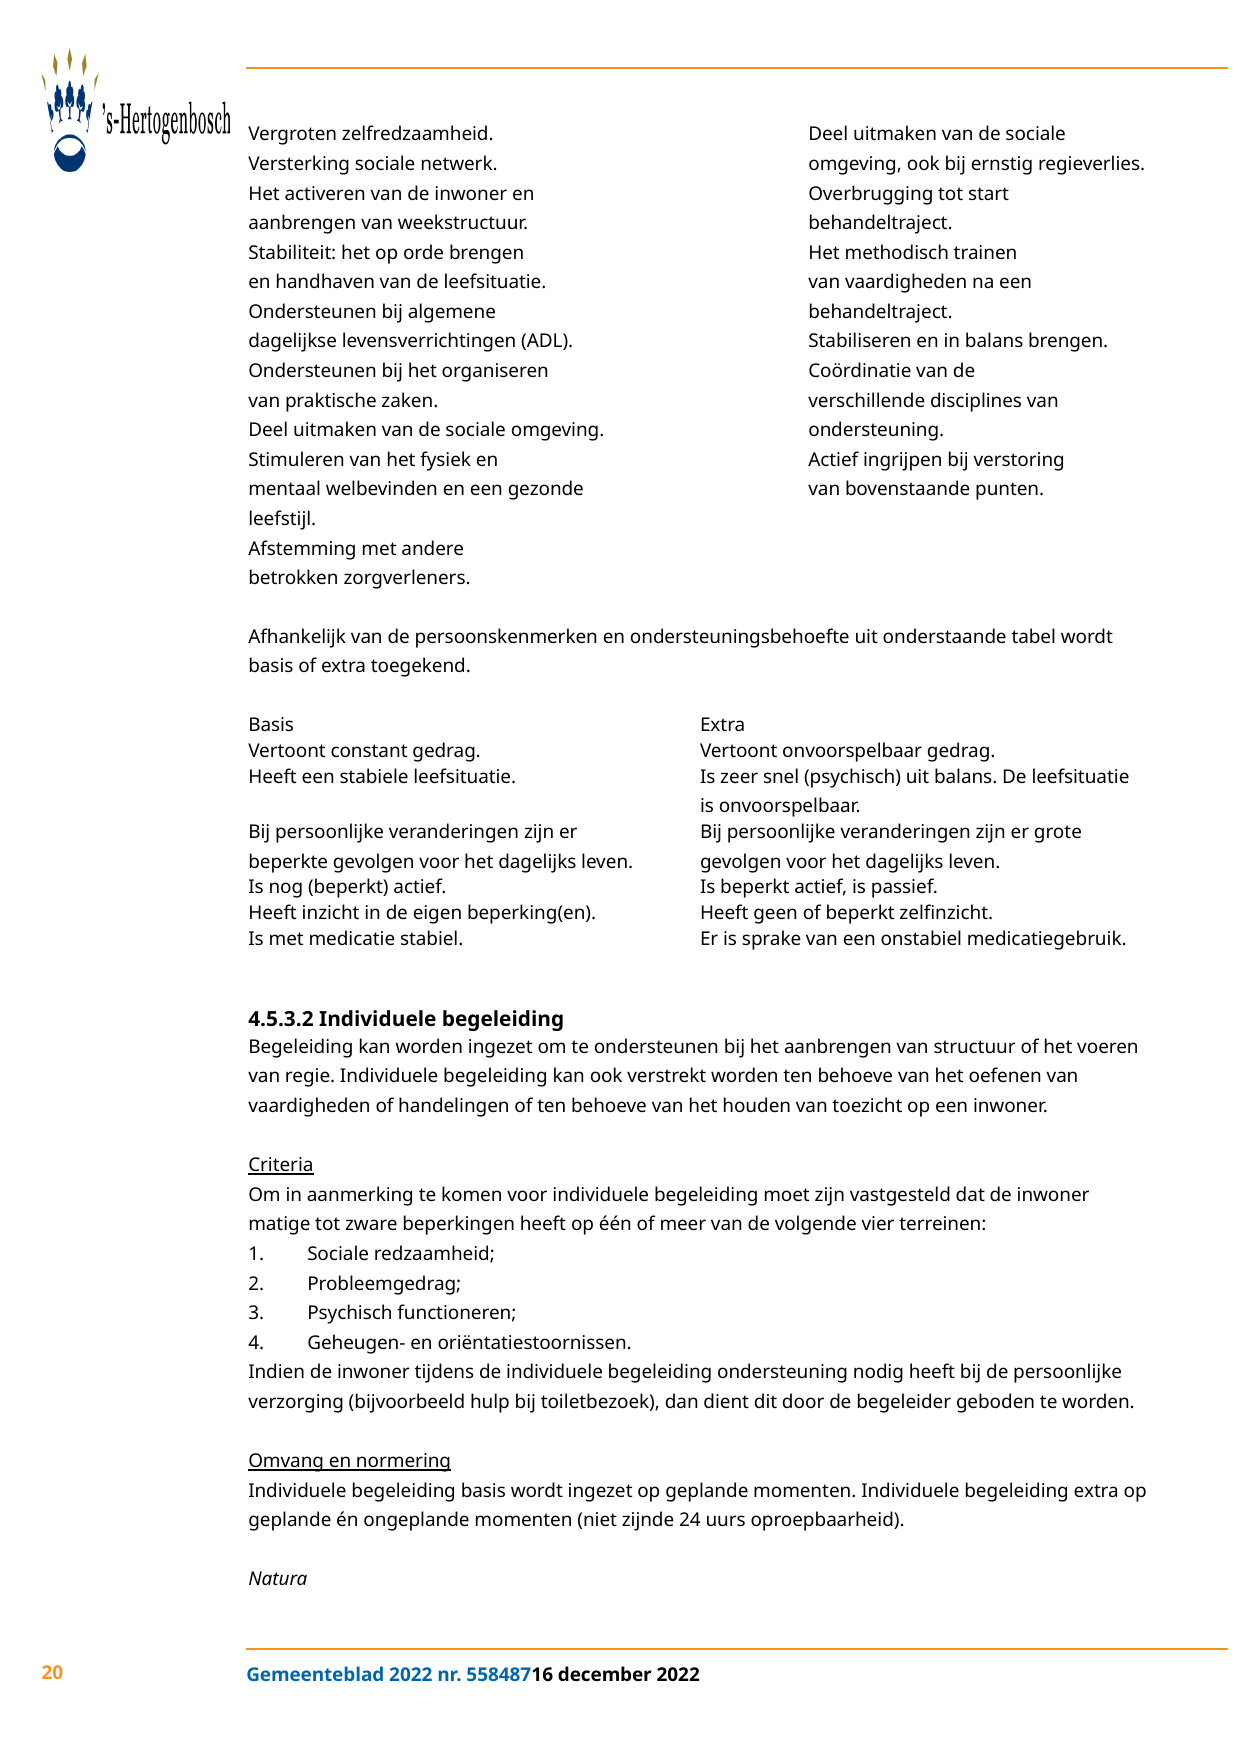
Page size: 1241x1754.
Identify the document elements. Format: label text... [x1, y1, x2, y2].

table_cell Vertoont constant gedrag.​ [248, 738, 700, 763]
table_cell Deel uitmaken van de sociale omgeving, ook bij ernstig regieverlies.​ Overbrugging tot start behandeltraject.​ Het methodisch trainen van vaardigheden na een behandeltraject.​ Stabiliseren en in balans brengen. ​ Coördinatie van de verschillende disciplines van ondersteuning​. Actief ingrijpen bij verstoring van bovenstaande punten.​ ​ ​ [808, 121, 1152, 590]
table_cell Is met medicatie stabiel.​ [248, 925, 700, 951]
text Natura [248, 1566, 1152, 1591]
text Individuele begeleiding basis wordt ingezet op geplande momenten. Individuele begeleiding extra op geplande én ongeplande momenten (niet zijnde 24 uurs oproepbaarheid). [248, 1477, 1152, 1532]
list Psychisch functioneren; [248, 1299, 1152, 1325]
text Omvang en normering [248, 1447, 1152, 1473]
list Probleemgedrag; [248, 1270, 1152, 1295]
table_cell Heeft geen of beperkt zelfinzicht.​ [700, 900, 1152, 925]
table_header Basis​ [248, 712, 700, 737]
text Indien de inwoner tijdens de individuele begeleiding ondersteuning nodig heeft bij de persoonlijke verzorging (bijvoorbeeld hulp bij toiletbezoek), dan dient dit door de begeleider geboden te worden. [248, 1358, 1152, 1414]
picture [41, 47, 231, 172]
table_cell Er is sprake van een onstabiel medicatiegebruik.​ [700, 925, 1152, 951]
text Begeleiding kan worden ingezet om te ondersteunen bij het aanbrengen van structuur of het voeren van regie. Individuele begeleiding kan ook verstrekt worden ten behoeve van het oefenen van vaardigheden of handelingen of ten behoeve van het houden van toezicht op een inwoner. [248, 1033, 1152, 1118]
text 4.5.3.2 Individuele begeleiding [248, 1004, 1152, 1033]
table_header [248, 95, 636, 121]
table_cell Is beperkt actief, is passief.​ [700, 874, 1152, 899]
text Om in aanmerking te komen voor individuele begeleiding moet zijn vastgesteld dat de inwoner matige tot zware beperkingen heeft op één of meer van de volgende vier terreinen: [248, 1181, 1152, 1236]
table_cell Vertoont onvoorspelbaar gedrag.​ [700, 738, 1152, 763]
table_cell Is nog (beperkt) actief.​ [248, 874, 700, 899]
list Geheugen- en oriëntatiestoornissen. [248, 1329, 1152, 1354]
table_cell Heeft een stabiele leefsituatie.​ [248, 763, 700, 818]
table_cell Bij persoonlijke veranderingen zijn er grote gevolgen voor het dagelijks leven.​ [700, 819, 1152, 874]
table_cell Is zeer snel (psychisch) uit balans. De leefsituatie is onvoorspelbaar.​ [700, 763, 1152, 818]
text Criteria [248, 1151, 1152, 1177]
table_header ​ ​ ​ ​ ​ ​ ​ ​ [636, 95, 808, 121]
text Afhankelijk van de persoonskenmerken en ondersteuningsbehoefte uit onderstaande tabel wordt basis of extra toegekend. [248, 623, 1152, 678]
table_cell Vergroten zelfredzaamheid.​ Versterking sociale netwerk​. Het activeren van de inwoner en aanbrengen van weekstructuur. ​ Stabiliteit: het op orde brengen en handhaven van de leefsituatie.​ Ondersteunen bij algemene dagelijkse levensverrichtingen (ADL).​ Ondersteunen bij het organiseren van praktische zaken.​ Deel uitmaken van de sociale omgeving.​ Stimuleren van het fysiek en mentaal welbevinden en een gezonde leefstijl.​ Afstemming met andere betrokken zorgverleners. [248, 121, 636, 590]
table_cell [636, 121, 808, 590]
table_cell Bij persoonlijke veranderingen zijn er beperkte gevolgen voor het dagelijks leven.​ [248, 819, 700, 874]
table_header [808, 95, 1152, 121]
table_cell Heeft inzicht in de eigen beperking(en).​ [248, 900, 700, 925]
table_header Extra​ [700, 712, 1152, 737]
list Sociale redzaamheid; [248, 1240, 1152, 1266]
